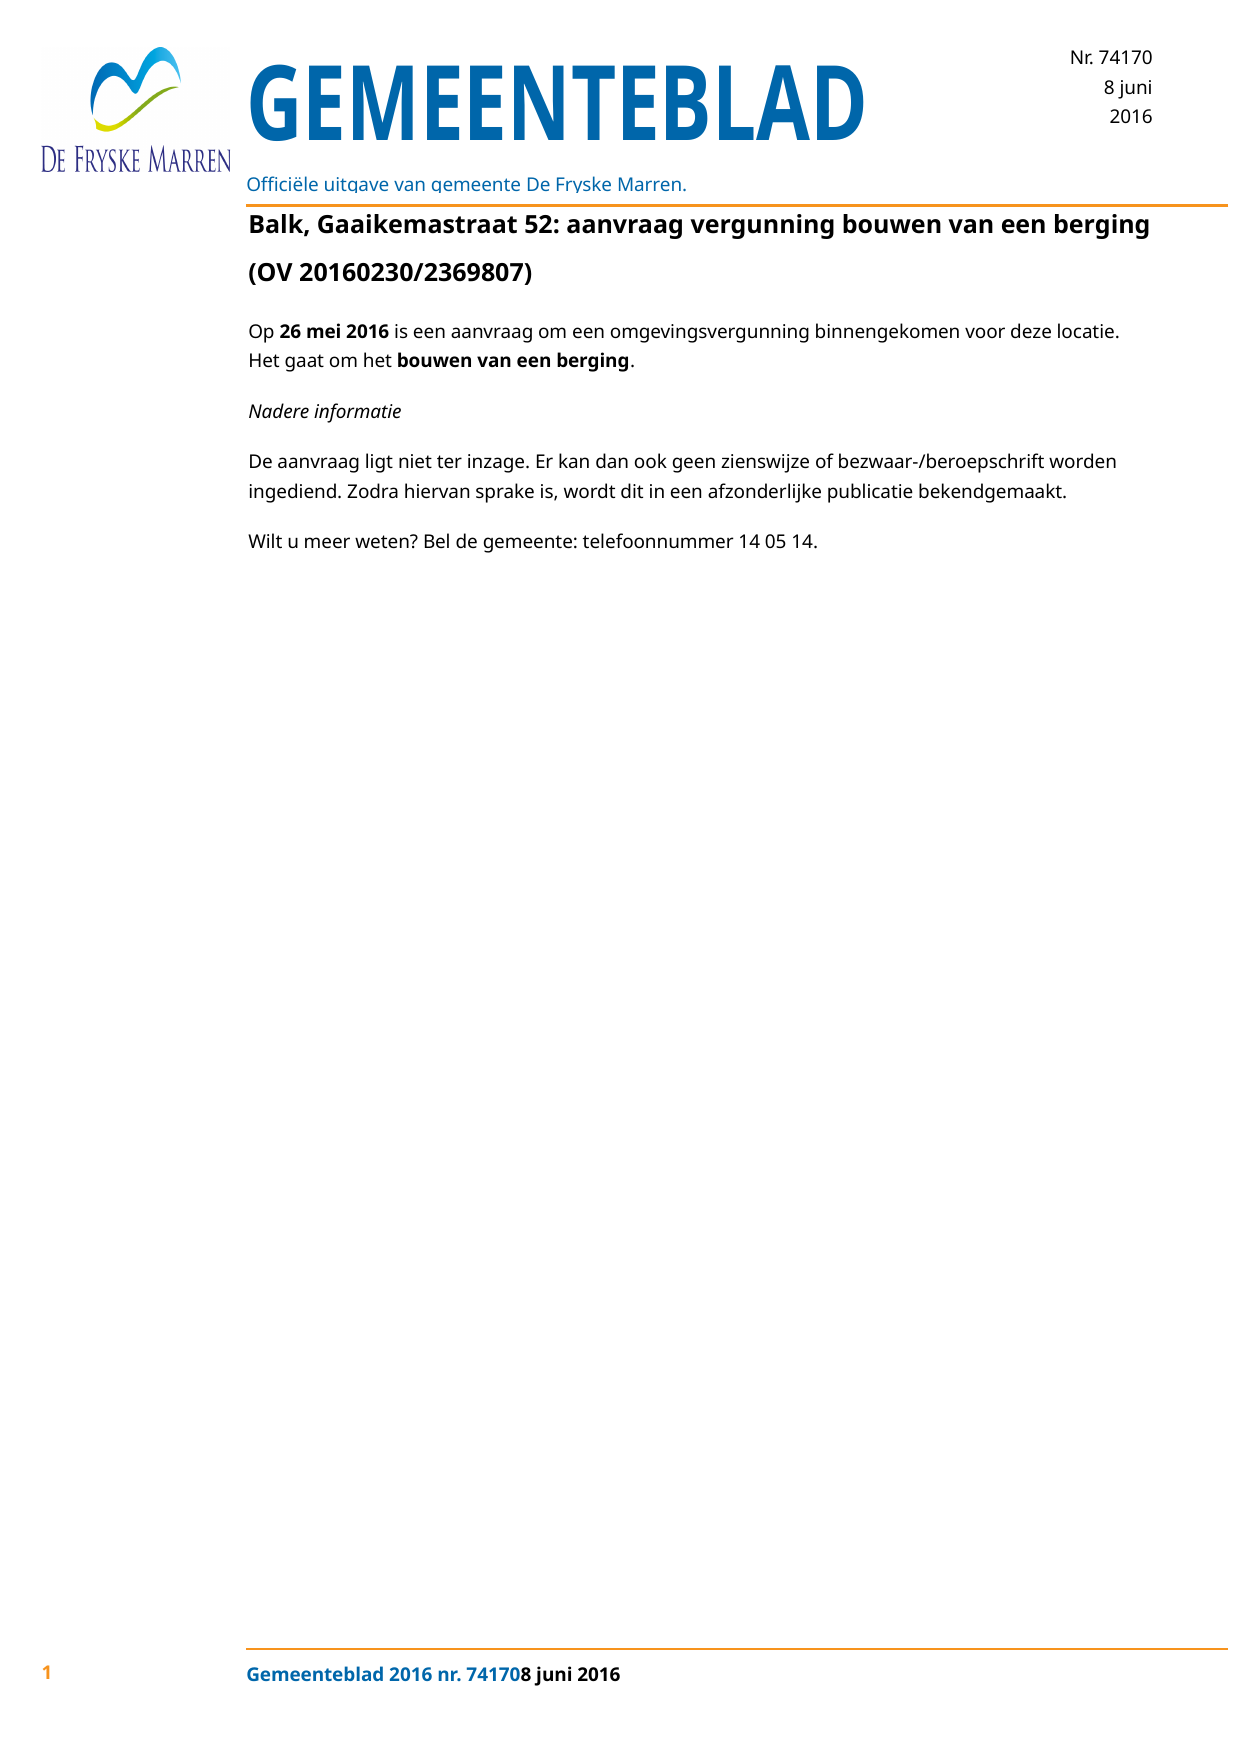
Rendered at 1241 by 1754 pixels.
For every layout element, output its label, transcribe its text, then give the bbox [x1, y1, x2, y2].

text Wilt u meer weten? Bel de gemeente: telefoonnummer 14 05 14. [248, 528, 1152, 554]
text Balk, Gaaikemastraat 52: aanvraag vergunning bouwen van een berging (OV 20160230/2369807) [248, 207, 1152, 288]
text Nadere informatie [248, 398, 1152, 424]
text Op 26 mei 2016 is een aanvraag om een omgevingsvergunning binnengekomen voor deze locatie. Het gaat om het bouwen van een berging. [248, 318, 1152, 373]
text De aanvraag ligt niet ter inzage. Er kan dan ook geen zienswijze of bezwaar-/beroepschrift worden ingediend. Zodra hiervan sprake is, wordt dit in een afzonderlijke publicatie bekendgemaakt. [248, 448, 1152, 504]
picture [41, 47, 231, 172]
